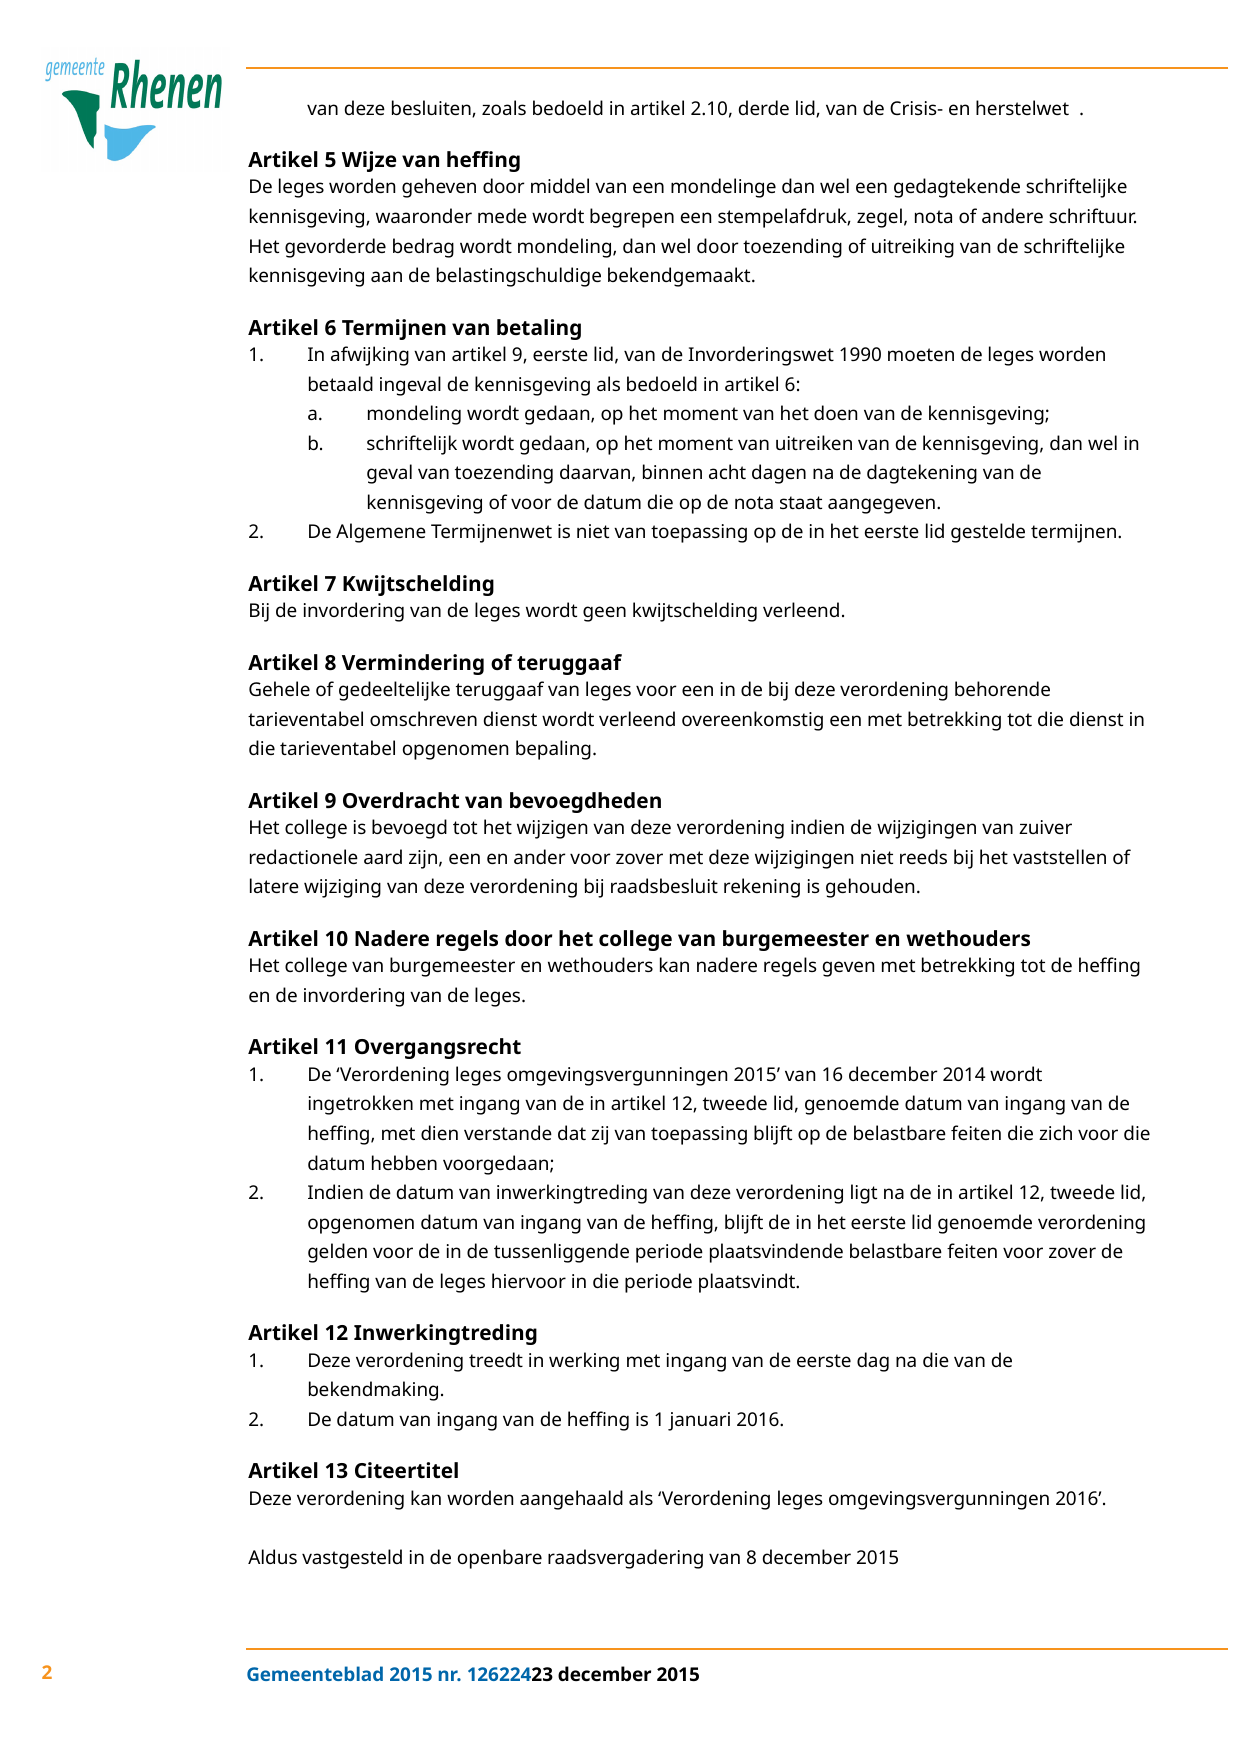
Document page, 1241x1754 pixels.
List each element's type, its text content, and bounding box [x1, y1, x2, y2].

text Artikel 9 Overdracht van bevoegdheden [248, 786, 1152, 814]
list Deze verordening treedt in werking met ingang van de eerste dag na die van de bekendmaking. [248, 1347, 1152, 1402]
text Het college is bevoegd tot het wijzigen van deze verordening indien de wijzigingen van zuiver redactionele aard zijn, een en ander voor zover met deze wijzigingen niet reeds bij het vaststellen of latere wijziging van deze verordening bij raadsbesluit rekening is gehouden. [248, 814, 1152, 899]
text Artikel 13 Citeertitel [248, 1456, 1152, 1485]
list De ‘Verordening leges omgevingsvergunningen 2015’ van 16 december 2014 wordt ingetrokken met ingang van de in artikel 12, tweede lid, genoemde datum van ingang van de heffing, met dien verstande dat zij van toepassing blijft op de belastbare feiten die zich voor die datum hebben voorgedaan; [248, 1061, 1152, 1175]
text Artikel 5 Wijze van heffing [248, 145, 1152, 174]
list van deze besluiten, zoals bedoeld in artikel 2.10, derde lid, van de Crisis- en herstelwet . [248, 95, 1152, 121]
list Indien de datum van inwerkingtreding van deze verordening ligt na de in artikel 12, tweede lid, opgenomen datum van ingang van de heffing, blijft de in het eerste lid genoemde verordening gelden voor de in de tussenliggende periode plaatsvindende belastbare feiten voor zover de heffing van de leges hiervoor in die periode plaatsvindt. [248, 1179, 1152, 1294]
text Artikel 8 Vermindering of teruggaaf [248, 648, 1152, 676]
text Artikel 6 Termijnen van betaling [248, 313, 1152, 341]
picture [41, 47, 231, 172]
list De Algemene Termijnenwet is niet van toepassing op de in het eerste lid gestelde termijnen. [248, 519, 1152, 544]
text Artikel 7 Kwijtschelding [248, 569, 1152, 598]
list De datum van ingang van de heffing is 1 januari 2016. [248, 1406, 1152, 1432]
text Aldus vastgesteld in de openbare raadsvergadering van 8 december 2015 [248, 1544, 1152, 1570]
list In afwijking van artikel 9, eerste lid, van de Invorderingswet 1990 moeten de leges worden betaald ingeval de kennisgeving als bedoeld in artikel 6: [248, 341, 1152, 397]
text Bij de invordering van de leges wordt geen kwijtschelding verleend. [248, 598, 1152, 623]
text Artikel 12 Inwerkingtreding [248, 1318, 1152, 1347]
text Artikel 11 Overgangsrecht [248, 1032, 1152, 1061]
text De leges worden geheven door middel van een mondelinge dan wel een gedagtekende schriftelijke kennisgeving, waaronder mede wordt begrepen een stempelafdruk, zegel, nota of andere schriftuur. Het gevorderde bedrag wordt mondeling, dan wel door toezending of uitreiking van de schriftelijke kennisgeving aan de belastingschuldige bekendgemaakt. [248, 174, 1152, 288]
list schriftelijk wordt gedaan, op het moment van uitreiken van de kennisgeving, dan wel in geval van toezending daarvan, binnen acht dagen na de dagtekening van de kennisgeving of voor de datum die op de nota staat aangegeven. [307, 430, 1152, 515]
text Het college van burgemeester en wethouders kan nadere regels geven met betrekking tot de heffing en de invordering van de leges. [248, 952, 1152, 1008]
text Artikel 10 Nadere regels door het college van burgemeester en wethouders [248, 924, 1152, 952]
list mondeling wordt gedaan, op het moment van het doen van de kennisgeving; [307, 400, 1152, 426]
text Deze verordening kan worden aangehaald als ‘Verordening leges omgevingsvergunningen 2016’. [248, 1485, 1152, 1511]
text Gehele of gedeeltelijke teruggaaf van leges voor een in de bij deze verordening behorende tarieventabel omschreven dienst wordt verleend overeenkomstig een met betrekking tot die dienst in die tarieventabel opgenomen bepaling. [248, 676, 1152, 761]
